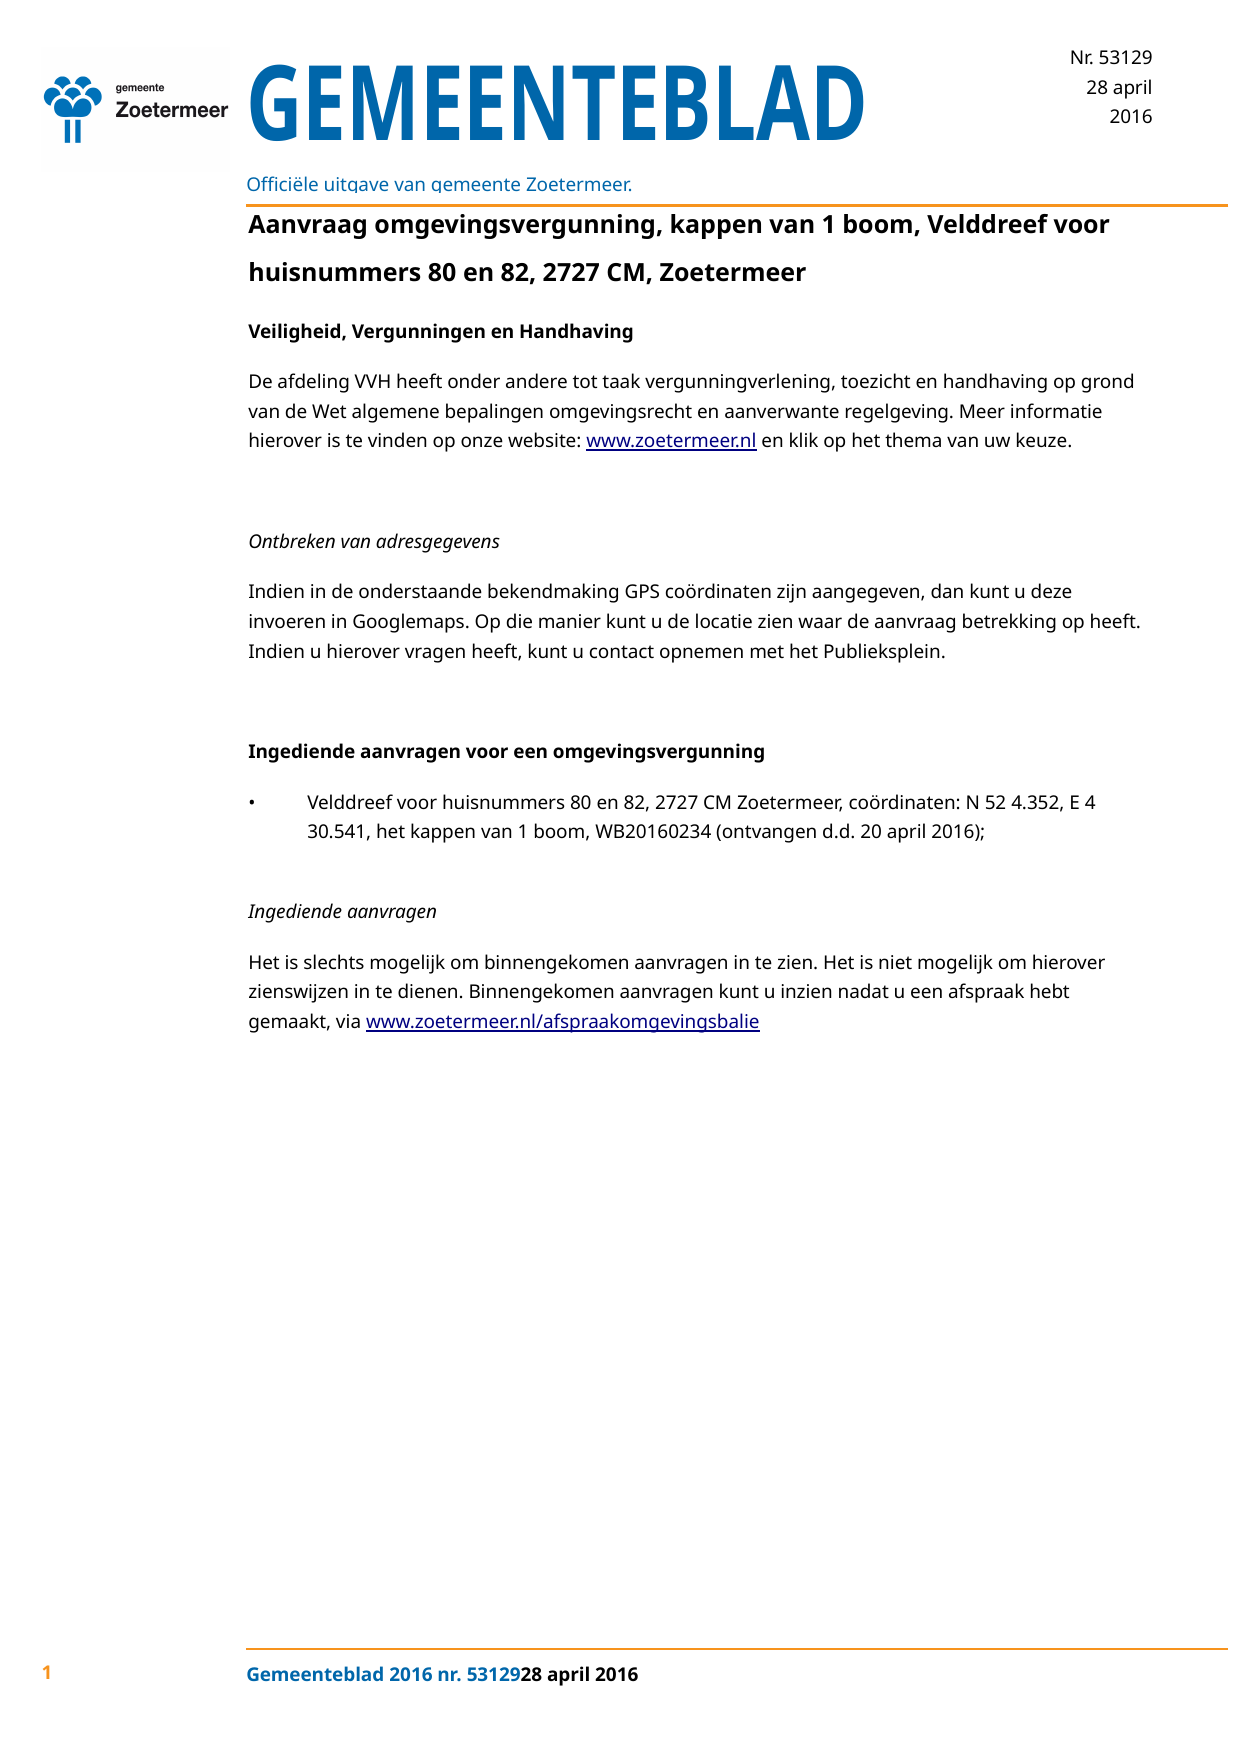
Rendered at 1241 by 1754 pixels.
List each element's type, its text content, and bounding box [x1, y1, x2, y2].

picture [41, 47, 231, 172]
list Velddreef voor huisnummers 80 en 82, 2727 CM Zoetermeer, coördinaten: N 52 4.352, E 4 30.541, het kappen van 1 boom, WB20160234 (ontvangen d.d. 20 april 2016); [248, 789, 1152, 844]
text Ingediende aanvragen [248, 899, 1152, 924]
text Ingediende aanvragen voor een omgevingsvergunning [248, 739, 1152, 764]
text Aanvraag omgevingsvergunning, kappen van 1 boom, Velddreef voor huisnummers 80 en 82, 2727 CM, Zoetermeer [248, 207, 1152, 288]
text Ontbreken van adresgegevens [248, 528, 1152, 554]
text Indien in de onderstaande bekendmaking GPS coördinaten zijn aangegeven, dan kunt u deze invoeren in Googlemaps. Op die manier kunt u de locatie zien waar de aanvraag betrekking op heeft. Indien u hierover vragen heeft, kunt u contact opnemen met het Publieksplein. [248, 579, 1152, 664]
text Veiligheid, Vergunningen en Handhaving [248, 318, 1152, 344]
text Het is slechts mogelijk om binnengekomen aanvragen in te zien. Het is niet mogelijk om hierover zienswijzen in te dienen. Binnengekomen aanvragen kunt u inzien nadat u een afspraak hebt gemaakt, via www.zoetermeer.nl/afspraakomgevingsbalie [248, 949, 1152, 1034]
text De afdeling VVH heeft onder andere tot taak vergunningverlening, toezicht en handhaving op grond van de Wet algemene bepalingen omgevingsrecht en aanverwante regelgeving. Meer informatie hierover is te vinden op onze website: www.zoetermeer.nl en klik op het thema van uw keuze. [248, 368, 1152, 453]
